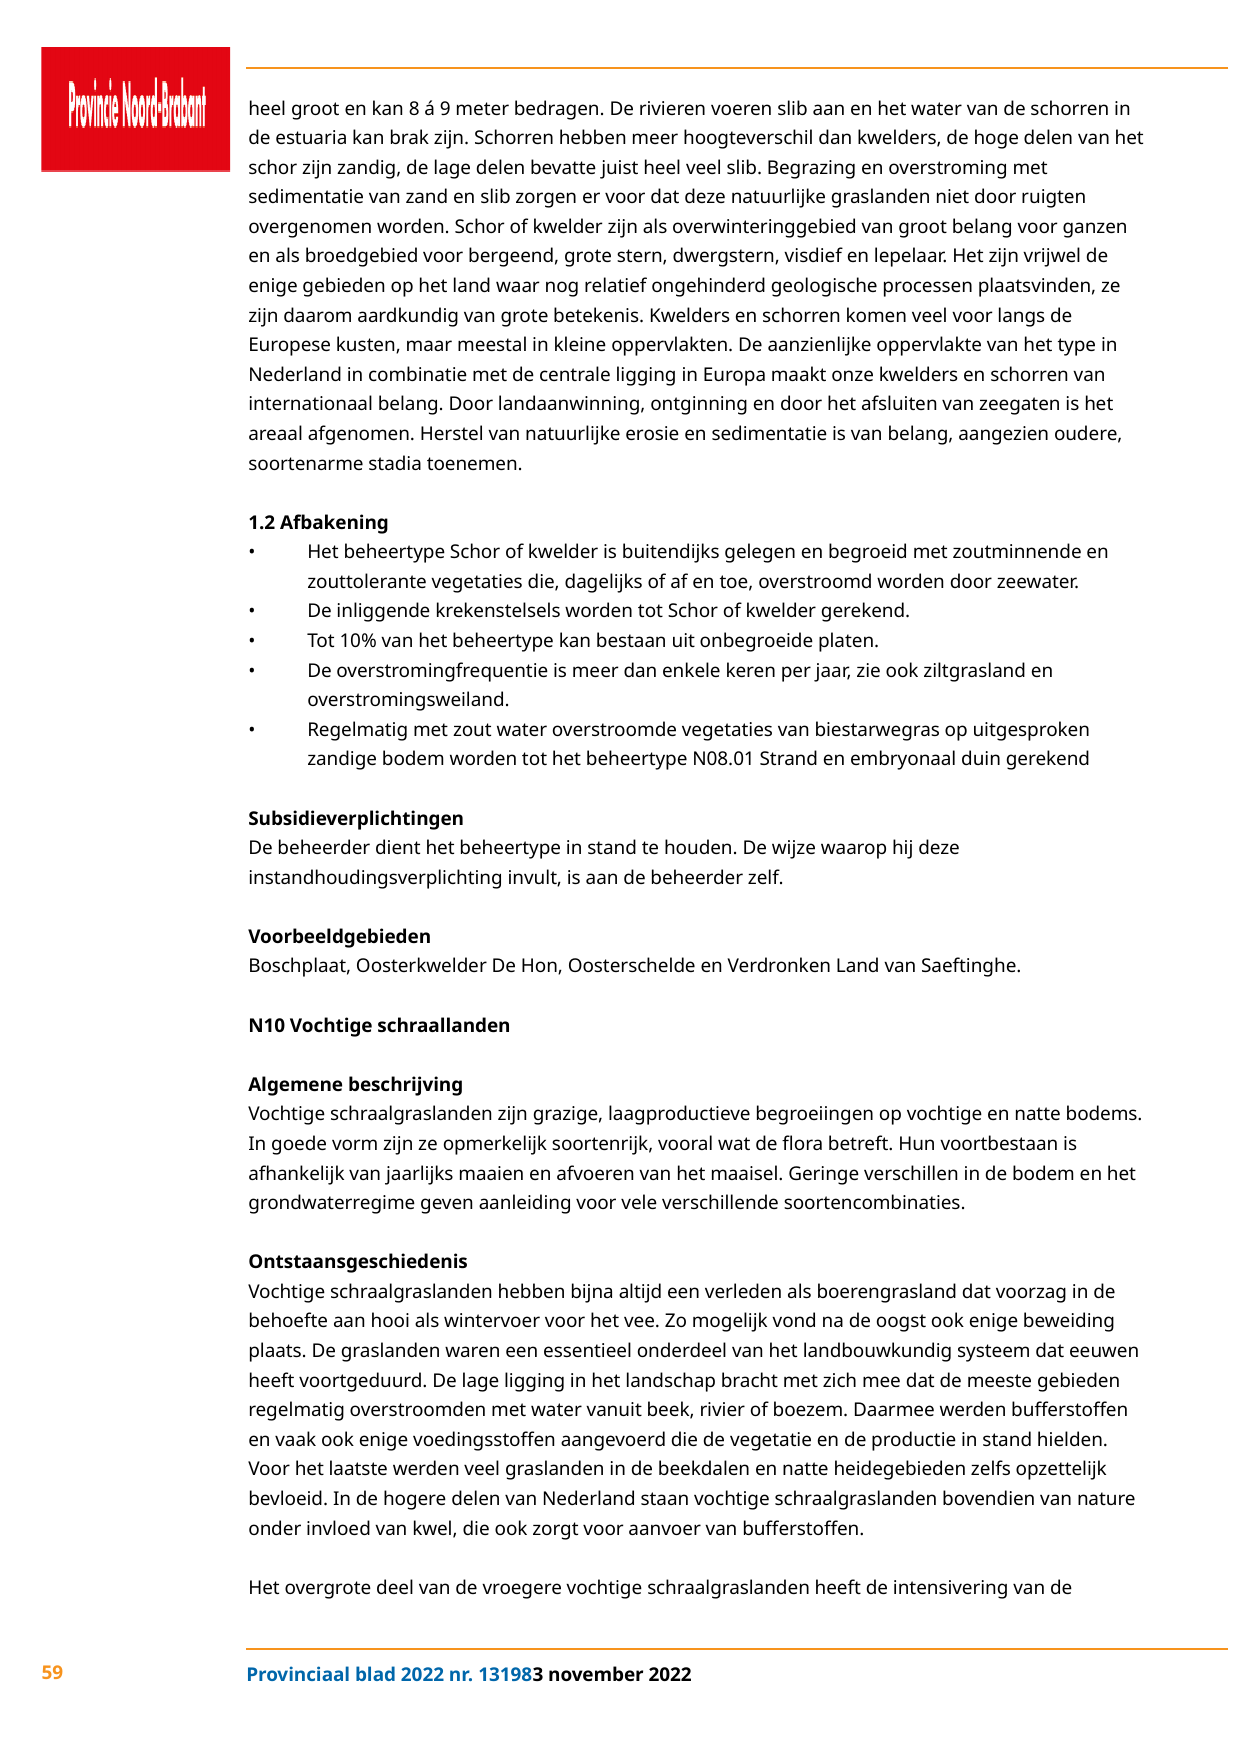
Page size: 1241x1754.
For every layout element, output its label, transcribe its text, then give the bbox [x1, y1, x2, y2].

list De overstromingfrequentie is meer dan enkele keren per jaar, zie ook ziltgrasland en overstromingsweiland. [248, 657, 1152, 712]
text Het overgrote deel van de vroegere vochtige schraalgraslanden heeft de intensivering van de [248, 1574, 1152, 1600]
text Vochtige schraalgraslanden hebben bijna altijd een verleden als boerengrasland dat voorzag in de behoefte aan hooi als wintervoer voor het vee. Zo mogelijk vond na de oogst ook enige beweiding plaats. De graslanden waren een essentieel onderdeel van het landbouwkundig systeem dat eeuwen heeft voortgeduurd. De lage ligging in het landschap bracht met zich mee dat de meeste gebieden regelmatig overstroomden met water vanuit beek, rivier of boezem. Daarmee werden bufferstoffen en vaak ook enige voedingsstoffen aangevoerd die de vegetatie en de productie in stand hielden. Voor het laatste werden veel graslanden in de beekdalen en natte heidegebieden zelfs opzettelijk bevloeid. In de hogere delen van Nederland staan vochtige schraalgraslanden bovendien van nature onder invloed van kwel, die ook zorgt voor aanvoer van bufferstoffen. [248, 1278, 1152, 1541]
text Algemene beschrijving [248, 1071, 1152, 1097]
text Boschplaat, Oosterkwelder De Hon, Oosterschelde en Verdronken Land van Saeftinghe. [248, 953, 1152, 978]
text Ontstaansgeschiedenis [248, 1248, 1152, 1274]
text De beheerder dient het beheertype in stand te houden. De wijze waarop hij deze instandhoudingsverplichting invult, is aan de beheerder zelf. [248, 834, 1152, 890]
text 1.2 Afbakening [248, 509, 1152, 535]
text heel groot en kan 8 á 9 meter bedragen. De rivieren voeren slib aan en het water van de schorren in de estuaria kan brak zijn. Schorren hebben meer hoogteverschil dan kwelders, de hoge delen van het schor zijn zandig, de lage delen bevatte juist heel veel slib. Begrazing en overstroming met sedimentatie van zand en slib zorgen er voor dat deze natuurlijke graslanden niet door ruigten overgenomen worden. Schor of kwelder zijn als overwinteringgebied van groot belang voor ganzen en als broedgebied voor bergeend, grote stern, dwergstern, visdief en lepelaar. Het zijn vrijwel de enige gebieden op het land waar nog relatief ongehinderd geologische processen plaatsvinden, ze zijn daarom aardkundig van grote betekenis. Kwelders en schorren komen veel voor langs de Europese kusten, maar meestal in kleine oppervlakten. De aanzienlijke oppervlakte van het type in Nederland in combinatie met de centrale ligging in Europa maakt onze kwelders en schorren van internationaal belang. Door landaanwinning, ontginning en door het afsluiten van zeegaten is het areaal afgenomen. Herstel van natuurlijke erosie en sedimentatie is van belang, aangezien oudere, soortenarme stadia toenemen. [248, 95, 1152, 476]
picture [41, 47, 231, 172]
text Vochtige schraalgraslanden zijn grazige, laagproductieve begroeiingen op vochtige en natte bodems. In goede vorm zijn ze opmerkelijk soortenrijk, vooral wat de flora betreft. Hun voortbestaan is afhankelijk van jaarlijks maaien en afvoeren van het maaisel. Geringe verschillen in de bodem en het grondwaterregime geven aanleiding voor vele verschillende soortencombinaties. [248, 1101, 1152, 1215]
list Regelmatig met zout water overstroomde vegetaties van biestarwegras op uitgesproken zandige bodem worden tot het beheertype N08.01 Strand en embryonaal duin gerekend [248, 716, 1152, 771]
list Het beheertype Schor of kwelder is buitendijks gelegen en begroeid met zoutminnende en zouttolerante vegetaties die, dagelijks of af en toe, overstroomd worden door zeewater. [248, 538, 1152, 594]
list De inliggende krekenstelsels worden tot Schor of kwelder gerekend. [248, 598, 1152, 623]
list Tot 10% van het beheertype kan bestaan uit onbegroeide platen. [248, 627, 1152, 653]
text Voorbeeldgebieden [248, 923, 1152, 949]
text Subsidieverplichtingen [248, 805, 1152, 831]
text N10 Vochtige schraallanden [248, 1012, 1152, 1038]
